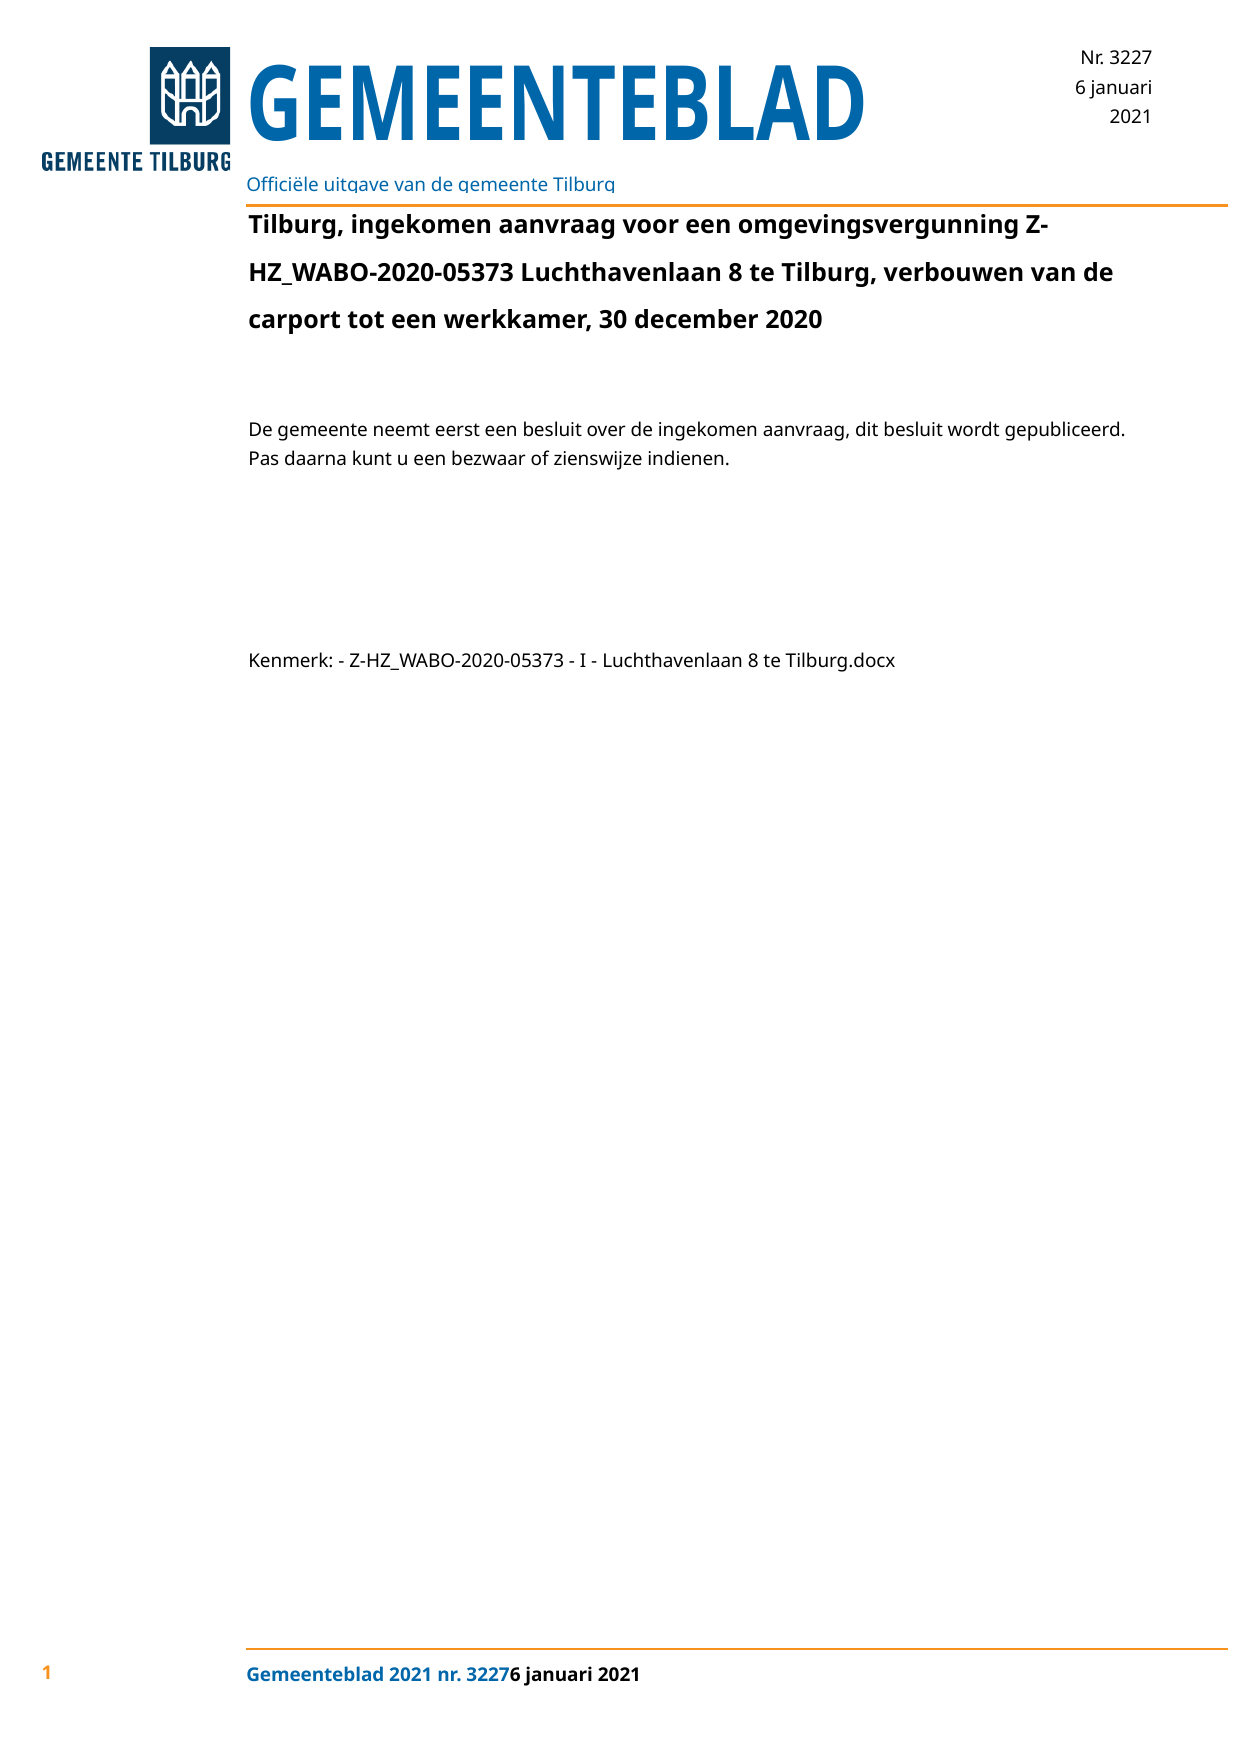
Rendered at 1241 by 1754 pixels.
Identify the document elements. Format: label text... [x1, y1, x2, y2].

picture [41, 47, 231, 172]
text Kenmerk: - Z-HZ_WABO-2020-05373 - I - Luchthavenlaan 8 te Tilburg.docx [248, 647, 1152, 673]
text Tilburg, ingekomen aanvraag voor een omgevingsvergunning Z-HZ_WABO-2020-05373 Luchthavenlaan 8 te Tilburg, verbouwen van de carport tot een werkkamer, 30 december 2020 [248, 207, 1152, 336]
text De gemeente neemt eerst een besluit over de ingekomen aanvraag, dit besluit wordt gepubliceerd. Pas daarna kunt u een bezwaar of zienswijze indienen. [248, 416, 1152, 471]
